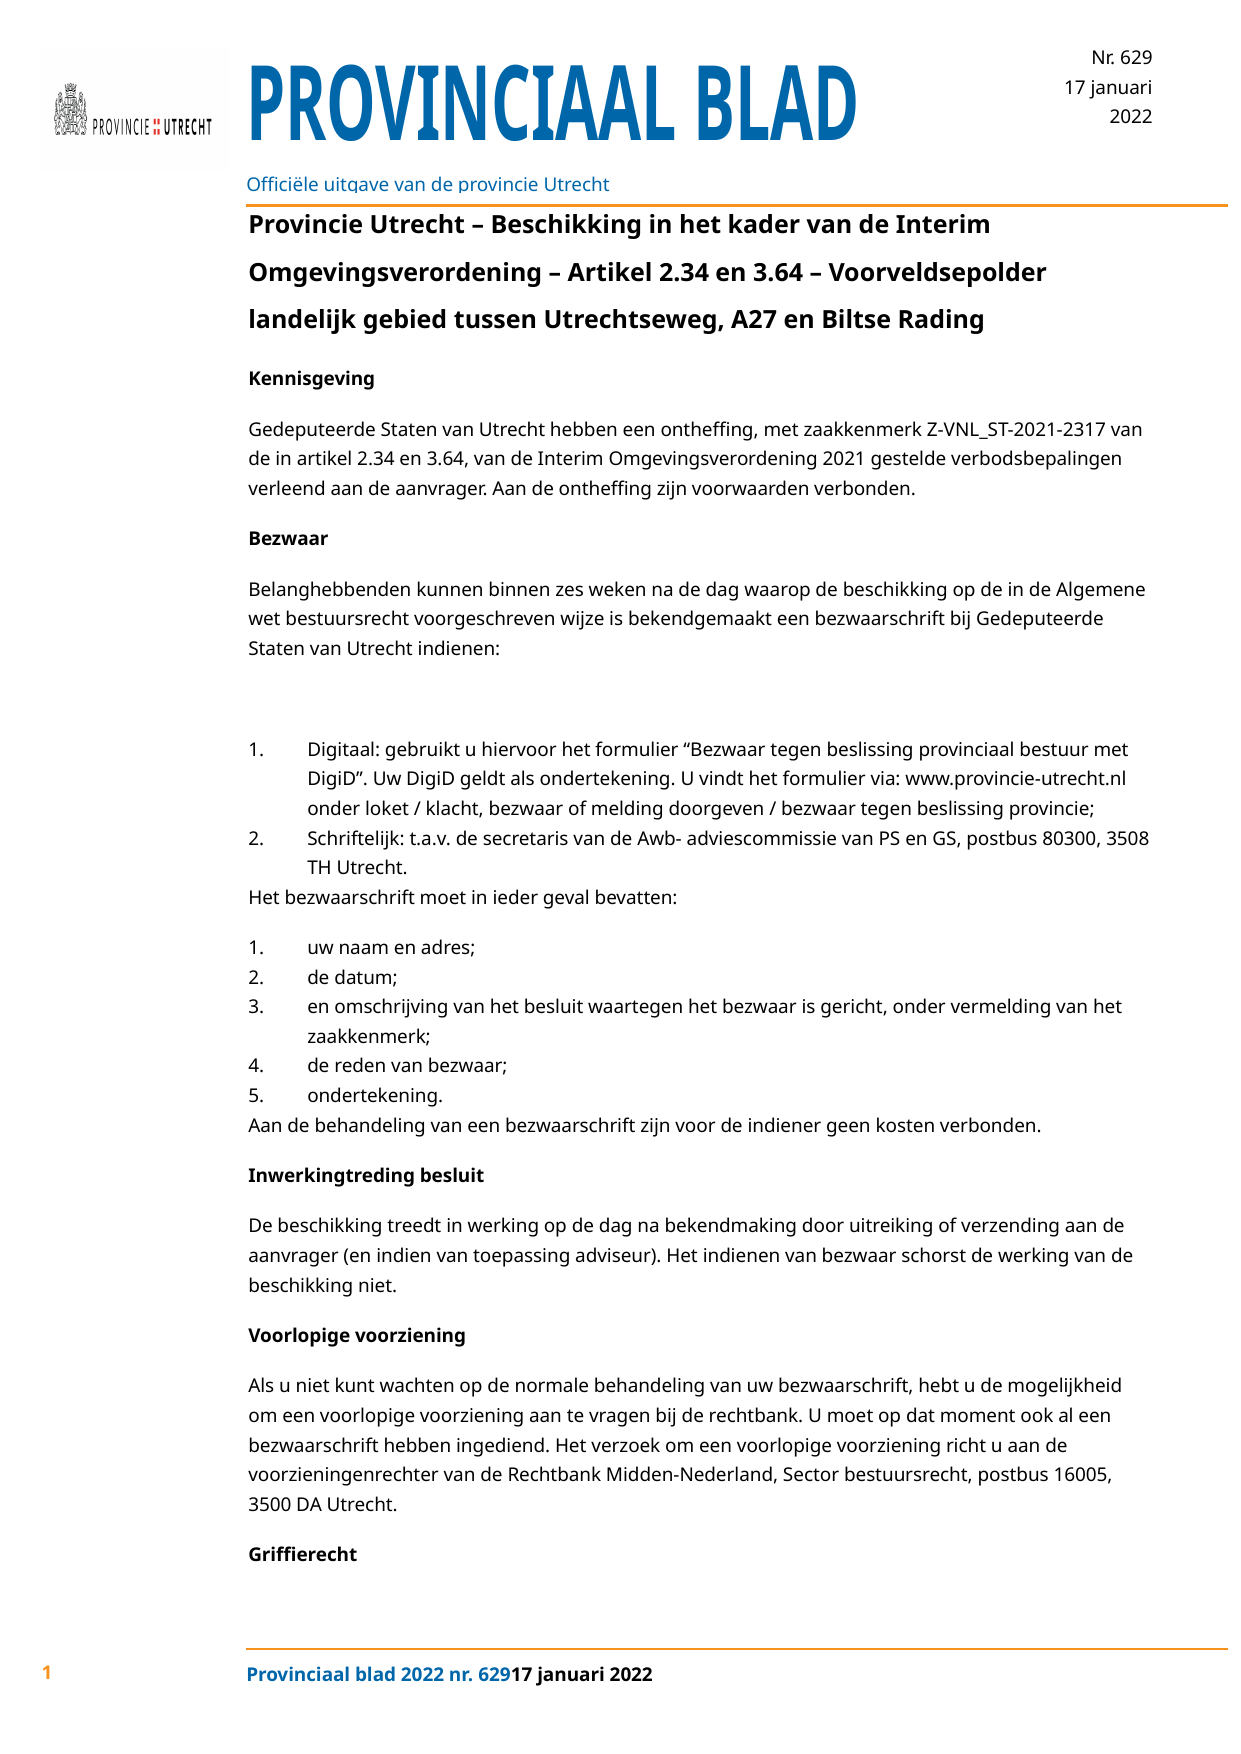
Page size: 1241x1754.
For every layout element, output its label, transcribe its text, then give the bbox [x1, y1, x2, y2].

text Provincie Utrecht – Beschikking in het kader van de Interim Omgevingsverordening – Artikel 2.34 en 3.64 – Voorveldsepolder landelijk gebied tussen Utrechtseweg, A27 en Biltse Rading [248, 207, 1152, 336]
list Digitaal: gebruikt u hiervoor het formulier “Bezwaar tegen beslissing provinciaal bestuur met DigiD”. Uw DigiD geldt als ondertekening. U vindt het formulier via: www.provincie-utrecht.nl onder loket / klacht, bezwaar of melding doorgeven / bezwaar tegen beslissing provincie; [248, 736, 1152, 821]
list de reden van bezwaar; [248, 1053, 1152, 1078]
text Inwerkingtreding besluit [248, 1162, 1152, 1188]
text Bezwaar [248, 526, 1152, 551]
list en omschrijving van het besluit waartegen het bezwaar is gericht, onder vermelding van het zaakkenmerk; [248, 993, 1152, 1049]
list Schriftelijk: t.a.v. de secretaris van de Awb- adviescommissie van PS en GS, postbus 80300, 3508 TH Utrecht. [248, 825, 1152, 880]
picture [41, 47, 231, 172]
text Voorlopige voorziening [248, 1322, 1152, 1348]
text De beschikking treedt in werking op de dag na bekendmaking door uitreiking of verzending aan de aanvrager (en indien van toepassing adviseur). Het indienen van bezwaar schorst de werking van de beschikking niet. [248, 1213, 1152, 1297]
list uw naam en adres; [248, 934, 1152, 960]
text Gedeputeerde Staten van Utrecht hebben een ontheffing, met zaakkenmerk Z-VNL_ST-2021-2317 van de in artikel 2.34 en 3.64, van de Interim Omgevingsverordening 2021 gestelde verbodsbepalingen verleend aan de aanvrager. Aan de ontheffing zijn voorwaarden verbonden. [248, 416, 1152, 501]
text Griffierecht [248, 1541, 1152, 1567]
text Als u niet kunt wachten op de normale behandeling van uw bezwaarschrift, hebt u de mogelijkheid om een voorlopige voorziening aan te vragen bij de rechtbank. U moet op dat moment ook al een bezwaarschrift hebben ingediend. Het verzoek om een voorlopige voorziening richt u aan de voorzieningenrechter van de Rechtbank Midden-Nederland, Sector bestuursrecht, postbus 16005, 3500 DA Utrecht. [248, 1373, 1152, 1517]
list ondertekening. [248, 1082, 1152, 1108]
list de datum; [248, 964, 1152, 989]
text Belanghebbenden kunnen binnen zes weken na de dag waarop de beschikking op de in de Algemene wet bestuursrecht voorgeschreven wijze is bekendgemaakt een bezwaarschrift bij Gedeputeerde Staten van Utrecht indienen: [248, 576, 1152, 661]
text Aan de behandeling van een bezwaarschrift zijn voor de indiener geen kosten verbonden. [248, 1112, 1152, 1137]
text Kennisgeving [248, 366, 1152, 391]
text Het bezwaarschrift moet in ieder geval bevatten: [248, 884, 1152, 909]
